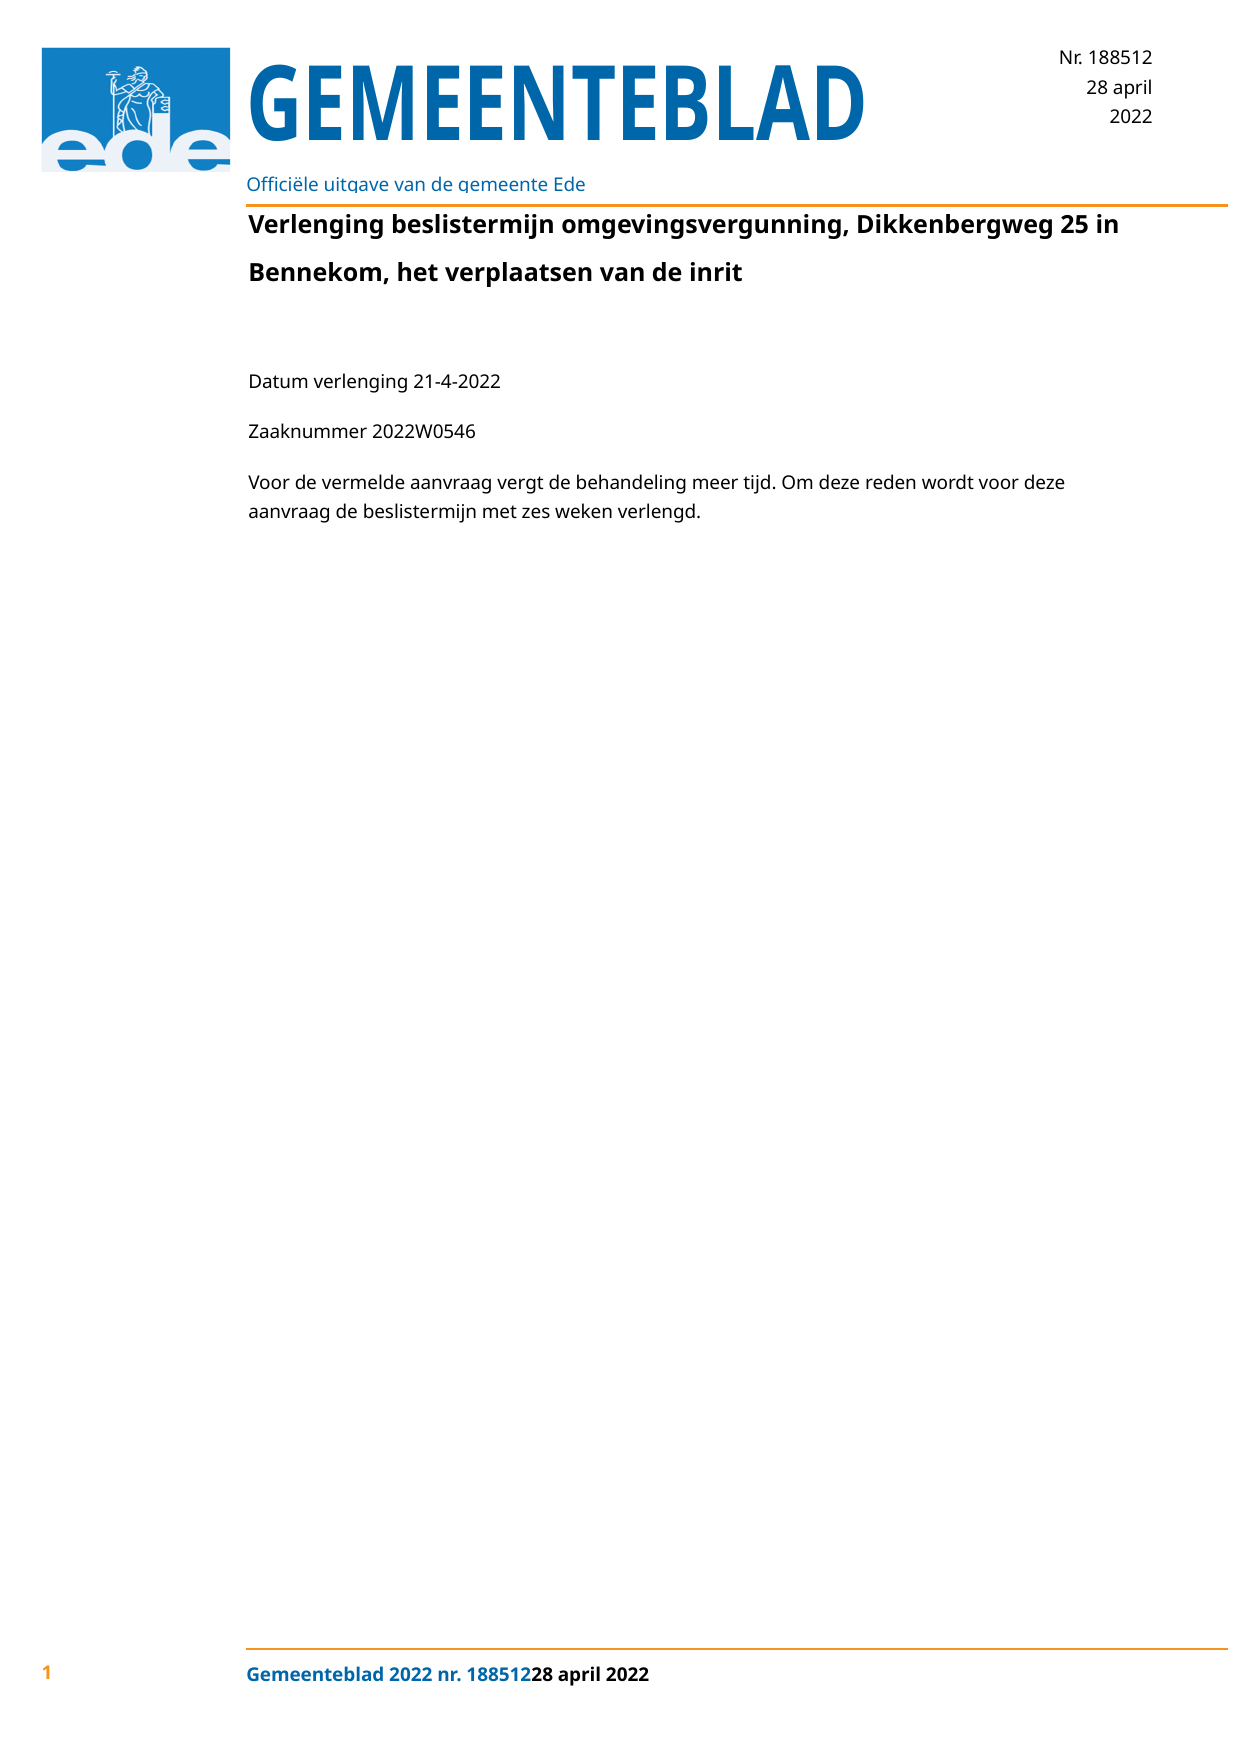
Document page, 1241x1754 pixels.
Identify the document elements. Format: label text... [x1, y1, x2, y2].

text Voor de vermelde aanvraag vergt de behandeling meer tijd. Om deze reden wordt voor deze aanvraag de beslistermijn met zes weken verlengd. [248, 469, 1152, 524]
picture [41, 47, 231, 172]
text Verlenging beslistermijn omgevingsvergunning, Dikkenbergweg 25 in Bennekom, het verplaatsen van de inrit [248, 207, 1152, 288]
text Datum verlenging 21-4-2022 [248, 368, 1152, 394]
text Zaaknummer 2022W0546 [248, 419, 1152, 444]
